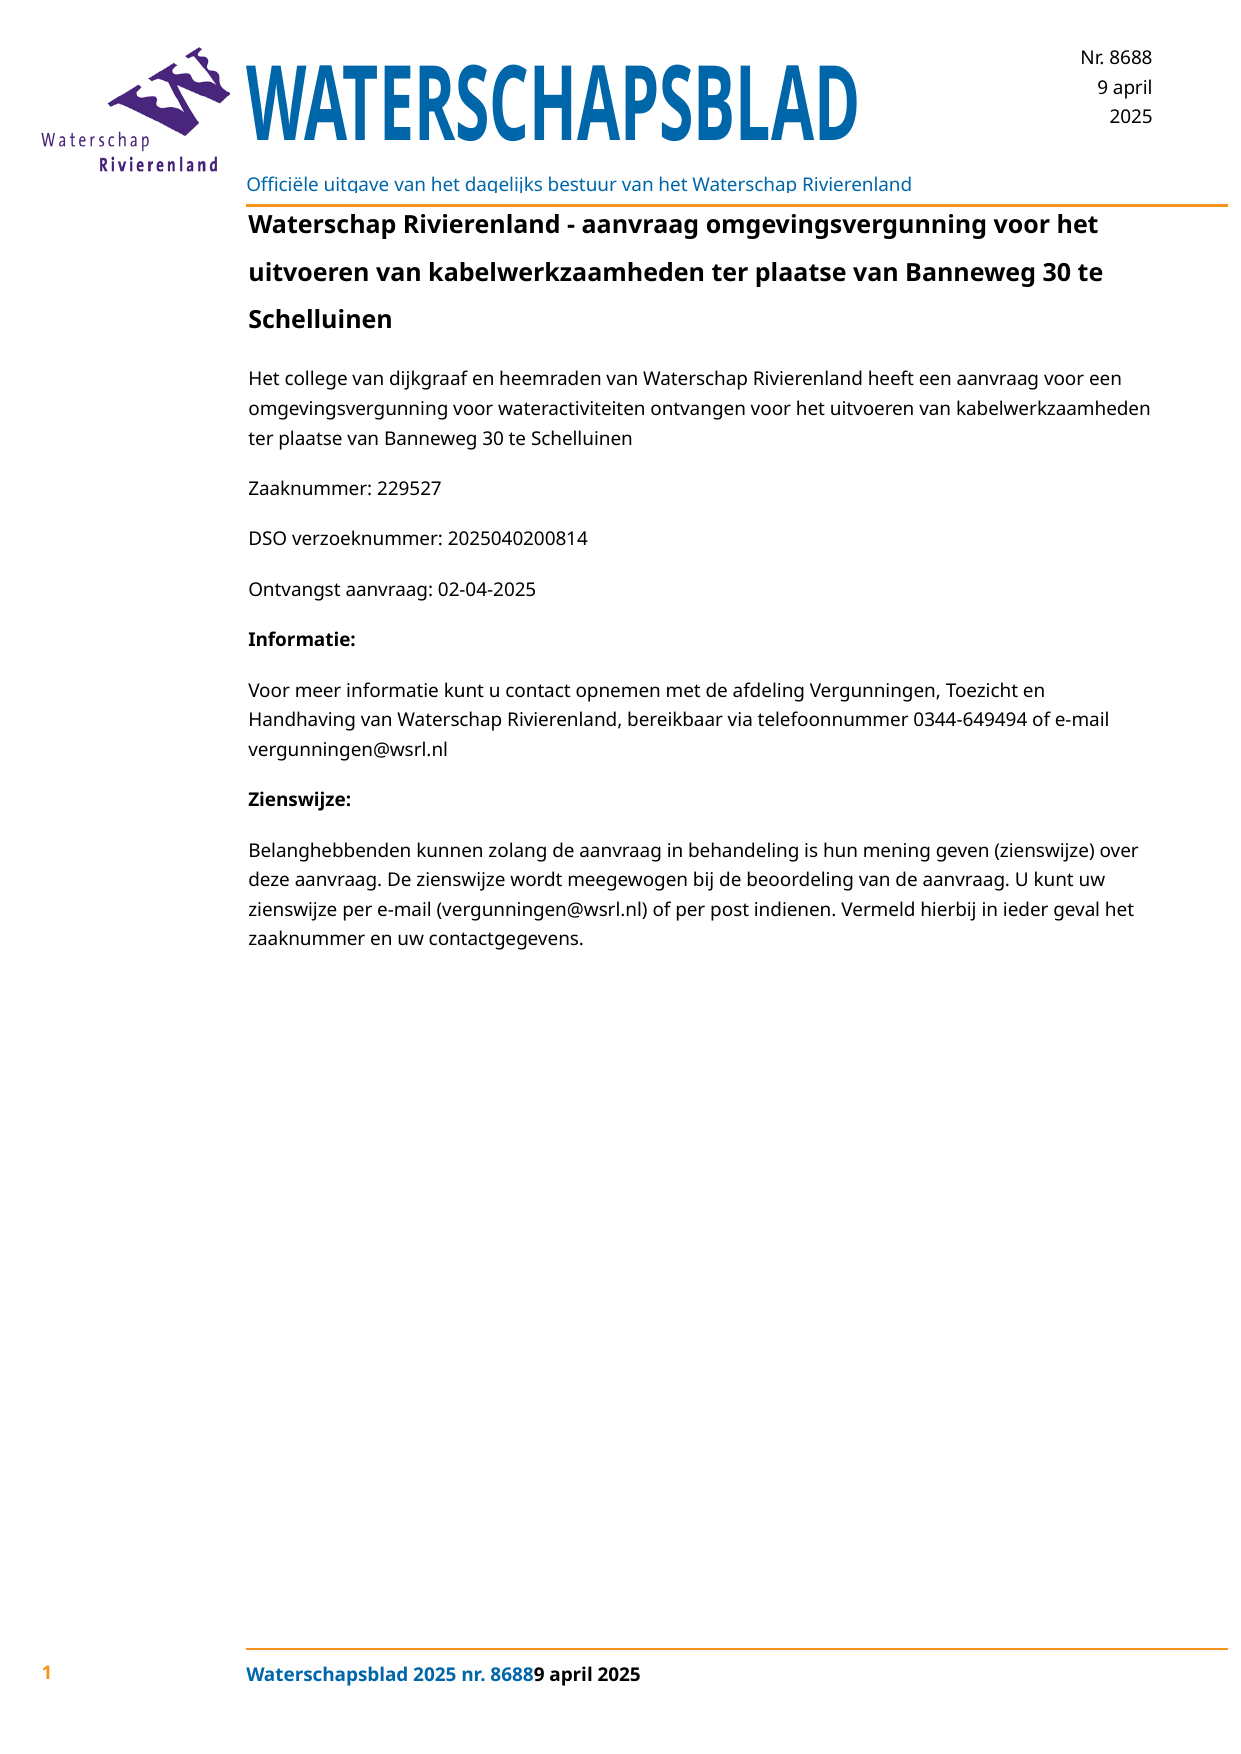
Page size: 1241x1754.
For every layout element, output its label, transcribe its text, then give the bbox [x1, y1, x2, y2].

text Voor meer informatie kunt u contact opnemen met de afdeling Vergunningen, Toezicht en Handhaving van Waterschap Rivierenland, bereikbaar via telefoonnummer 0344-649494 of e-mail vergunningen@wsrl.nl [248, 677, 1152, 762]
text Zaaknummer: 229527 [248, 475, 1152, 501]
text Ontvangst aanvraag: 02-04-2025 [248, 576, 1152, 602]
text Het college van dijkgraaf en heemraden van Waterschap Rivierenland heeft een aanvraag voor een omgevingsvergunning voor wateractiviteiten ontvangen voor het uitvoeren van kabelwerkzaamheden ter plaatse van Banneweg 30 te Schelluinen [248, 366, 1152, 450]
text Zienswijze: [248, 786, 1152, 812]
picture [41, 47, 231, 172]
text Waterschap Rivierenland - aanvraag omgevingsvergunning voor het uitvoeren van kabelwerkzaamheden ter plaatse van Banneweg 30 te Schelluinen [248, 207, 1152, 336]
text Belanghebbenden kunnen zolang de aanvraag in behandeling is hun mening geven (zienswijze) over deze aanvraag. De zienswijze wordt meegewogen bij de beoordeling van de aanvraag. U kunt uw zienswijze per e-mail (vergunningen@wsrl.nl) of per post indienen. Vermeld hierbij in ieder geval het zaaknummer en uw contactgegevens. [248, 837, 1152, 951]
text Informatie: [248, 626, 1152, 652]
text DSO verzoeknummer: 2025040200814 [248, 526, 1152, 551]
